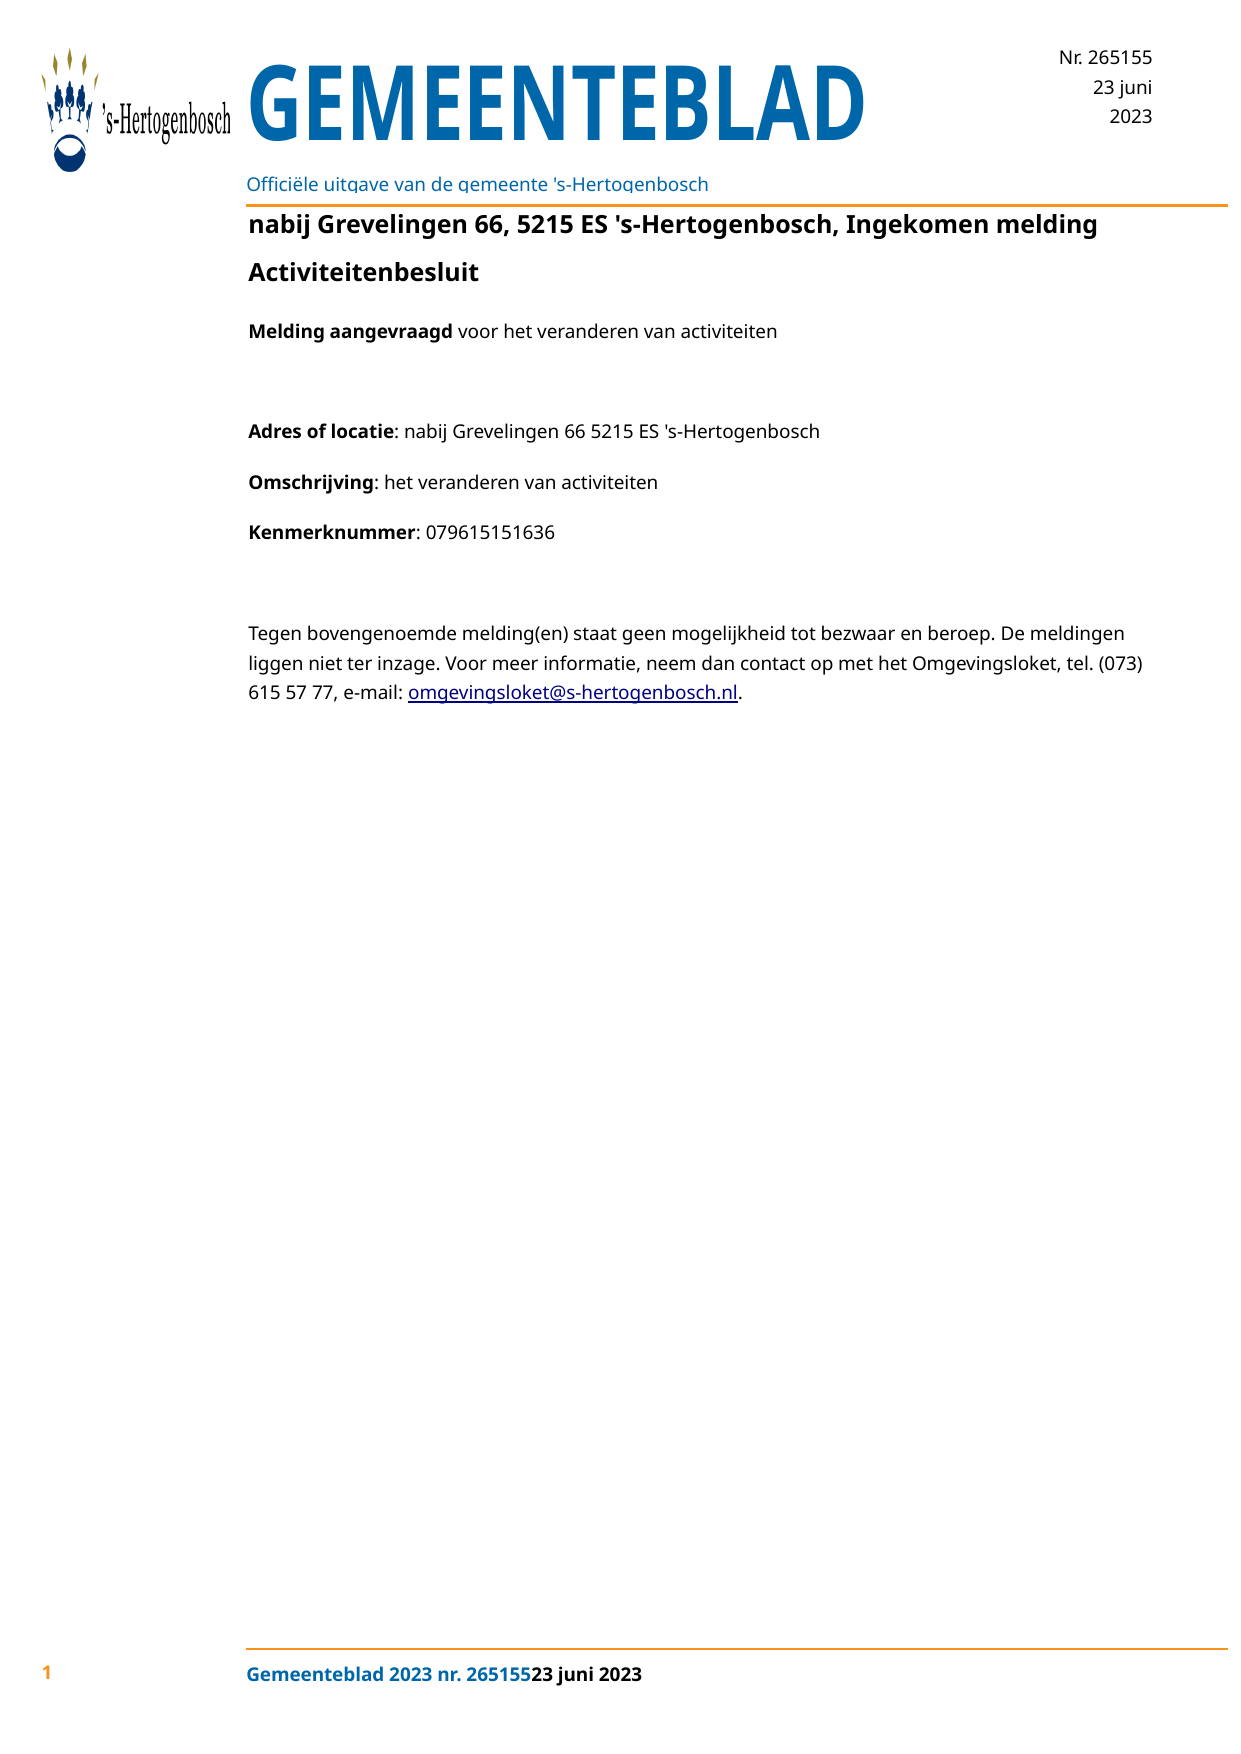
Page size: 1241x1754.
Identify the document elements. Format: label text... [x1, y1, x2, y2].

text Tegen bovengenoemde melding(en) staat geen mogelijkheid tot bezwaar en beroep. De meldingen liggen niet ter inzage. Voor meer informatie, neem dan contact op met het Omgevingsloket, tel. (073) 615 57 77, e-mail: omgevingsloket@s-hertogenbosch.nl. [248, 620, 1152, 705]
text Kenmerknummer: 079615151636 [248, 519, 1152, 545]
text Adres of locatie: nabij Grevelingen 66 5215 ES 's-Hertogenbosch [248, 419, 1152, 444]
text Melding aangevraagd voor het veranderen van activiteiten [248, 318, 1152, 344]
text Omschrijving: het veranderen van activiteiten [248, 469, 1152, 495]
text nabij Grevelingen 66, 5215 ES 's-Hertogenbosch, Ingekomen melding Activiteitenbesluit [248, 207, 1152, 288]
picture [41, 47, 231, 172]
